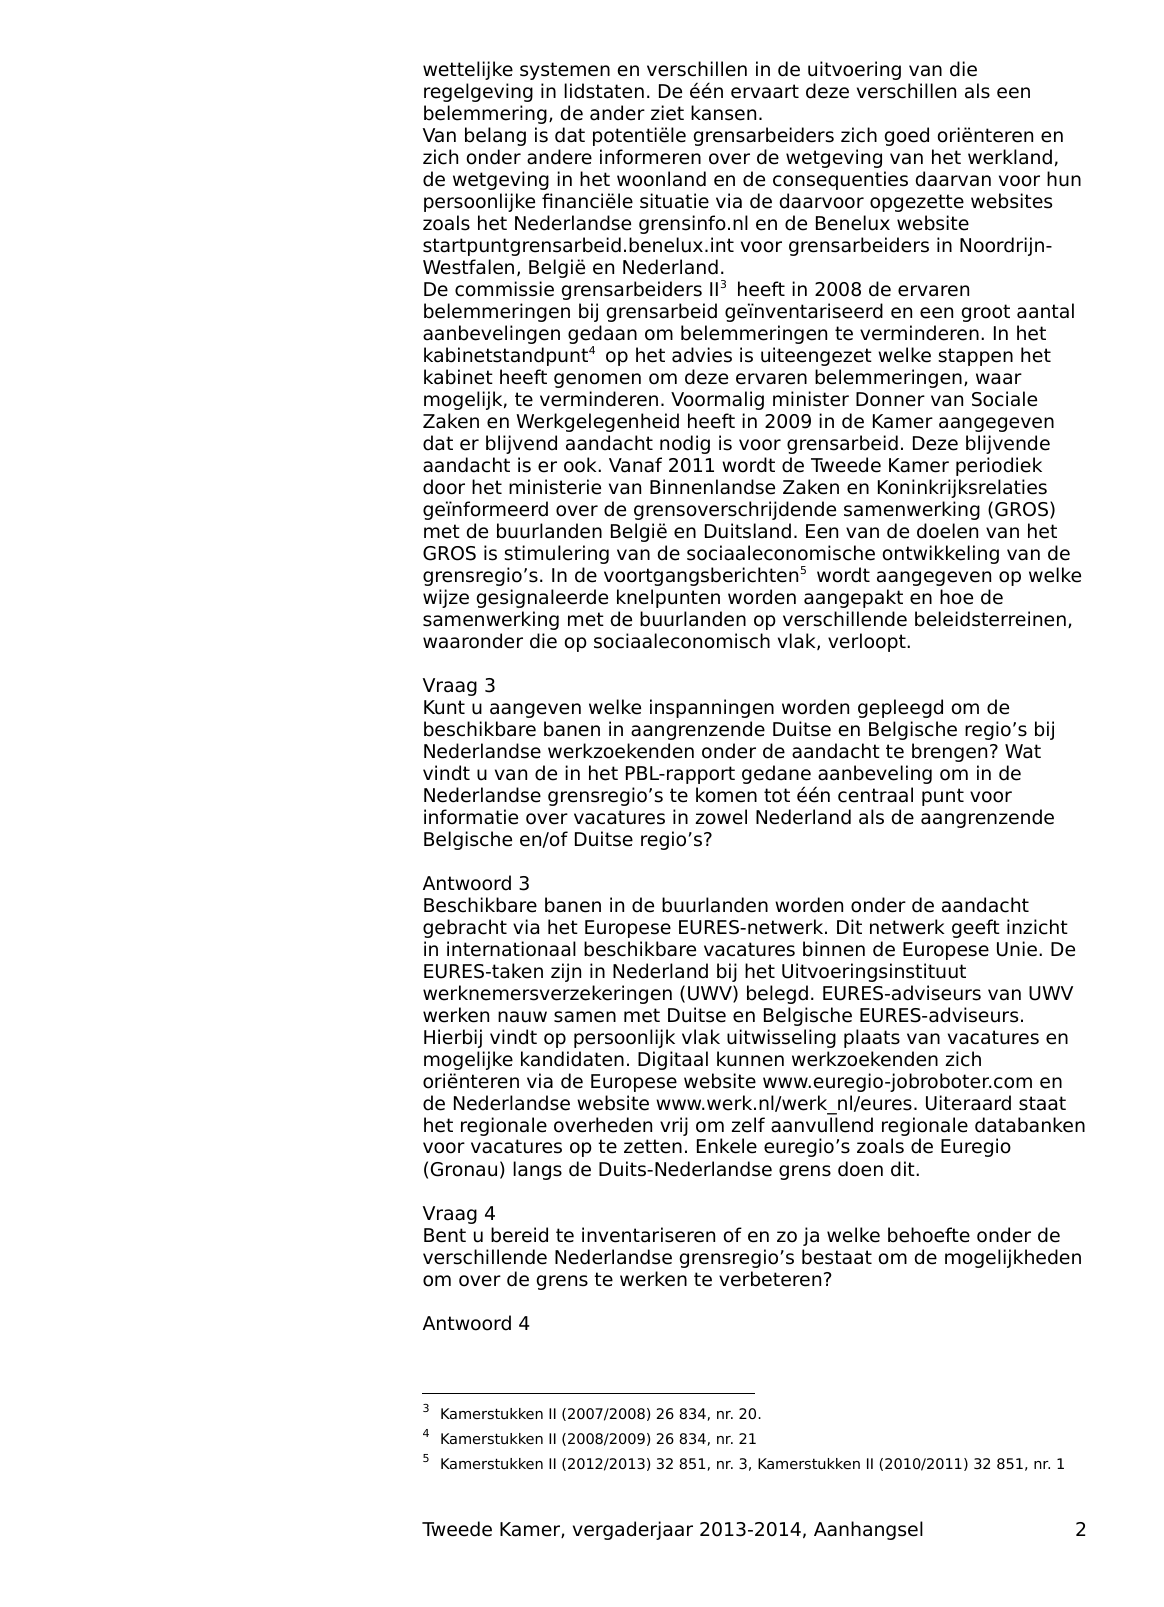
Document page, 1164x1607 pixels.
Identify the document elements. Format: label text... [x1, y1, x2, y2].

text De commissie grensarbeiders II heeft in 2008 de ervaren belemmeringen bij grensarbeid geïnventariseerd en een groot aantal aanbevelingen gedaan om belemmeringen te verminderen. In het kabinetstandpunt op het advies is uiteengezet welke stappen het kabinet heeft genomen om deze ervaren belemmeringen, waar mogelijk, te verminderen. Voormalig minister Donner van Sociale Zaken en Werkgelegenheid heeft in 2009 in de Kamer aangegeven dat er blijvend aandacht nodig is voor grensarbeid. Deze blijvende aandacht is er ook. Vanaf 2011 wordt de Tweede Kamer periodiek door het ministerie van Binnenlandse Zaken en Koninkrijksrelaties geïnformeerd over de grensoverschrijdende samenwerking (GROS) met de buurlanden België en Duitsland. Een van de doelen van het GROS is stimulering van de sociaaleconomische ontwikkeling van de grensregio’s. In de voortgangsberichten wordt aangegeven op welke wijze gesignaleerde knelpunten worden aangepakt en hoe de samenwerking met de buurlanden op verschillende beleidsterreinen, waaronder die op sociaaleconomisch vlak, verloopt. [422, 279, 1087, 652]
text Kamerstukken II (2008/2009) 26 834, nr. 21 [422, 1427, 1087, 1449]
text Antwoord 4 [422, 1313, 1087, 1335]
text Kamerstukken II (2007/2008) 26 834, nr. 20. [422, 1402, 1087, 1424]
text Bent u bereid te inventariseren of en zo ja welke behoefte onder de verschillende Nederlandse grensregio’s bestaat om de mogelijkheden om over de grens te werken te verbeteren? [422, 1224, 1087, 1291]
text Kamerstukken II (2012/2013) 32 851, nr. 3, Kamerstukken II (2010/2011) 32 851, nr. 1 [422, 1452, 1087, 1474]
text Antwoord 3 [422, 873, 1087, 895]
text Van belang is dat potentiële grensarbeiders zich goed oriënteren en zich onder andere informeren over de wetgeving van het werkland, de wetgeving in het woonland en de consequenties daarvan voor hun persoonlijke financiële situatie via de daarvoor opgezette websites zoals het Nederlandse grensinfo.nl en de Benelux website startpuntgrensarbeid.benelux.int voor grensarbeiders in Noordrijn-Westfalen, België en Nederland. [422, 125, 1087, 279]
text Vraag 4 [422, 1203, 1087, 1224]
text Vraag 3 [422, 675, 1087, 697]
text wettelijke systemen en verschillen in de uitvoering van die regelgeving in lidstaten. De één ervaart deze verschillen als een belemmering, de ander ziet kansen. [422, 59, 1087, 125]
text Beschikbare banen in de buurlanden worden onder de aandacht gebracht via het Europese EURES-netwerk. Dit netwerk geeft inzicht in internationaal beschikbare vacatures binnen de Europese Unie. De EURES-taken zijn in Nederland bij het Uitvoeringsinstituut werknemersverzekeringen (UWV) belegd. EURES-adviseurs van UWV werken nauw samen met Duitse en Belgische EURES-adviseurs. Hierbij vindt op persoonlijk vlak uitwisseling plaats van vacatures en mogelijke kandidaten. Digitaal kunnen werkzoekenden zich oriënteren via de Europese website www.euregio-jobroboter.com en de Nederlandse website www.werk.nl/werk_nl/eures. Uiteraard staat het regionale overheden vrij om zelf aanvullend regionale databanken voor vacatures op te zetten. Enkele euregio’s zoals de Euregio (Gronau) langs de Duits-Nederlandse grens doen dit. [422, 895, 1087, 1180]
text Kunt u aangeven welke inspanningen worden gepleegd om de beschikbare banen in aangrenzende Duitse en Belgische regio’s bij Nederlandse werkzoekenden onder de aandacht te brengen? Wat vindt u van de in het PBL-rapport gedane aanbeveling om in de Nederlandse grensregio’s te komen tot één centraal punt voor informatie over vacatures in zowel Nederland als de aangrenzende Belgische en/of Duitse regio’s? [422, 697, 1087, 851]
